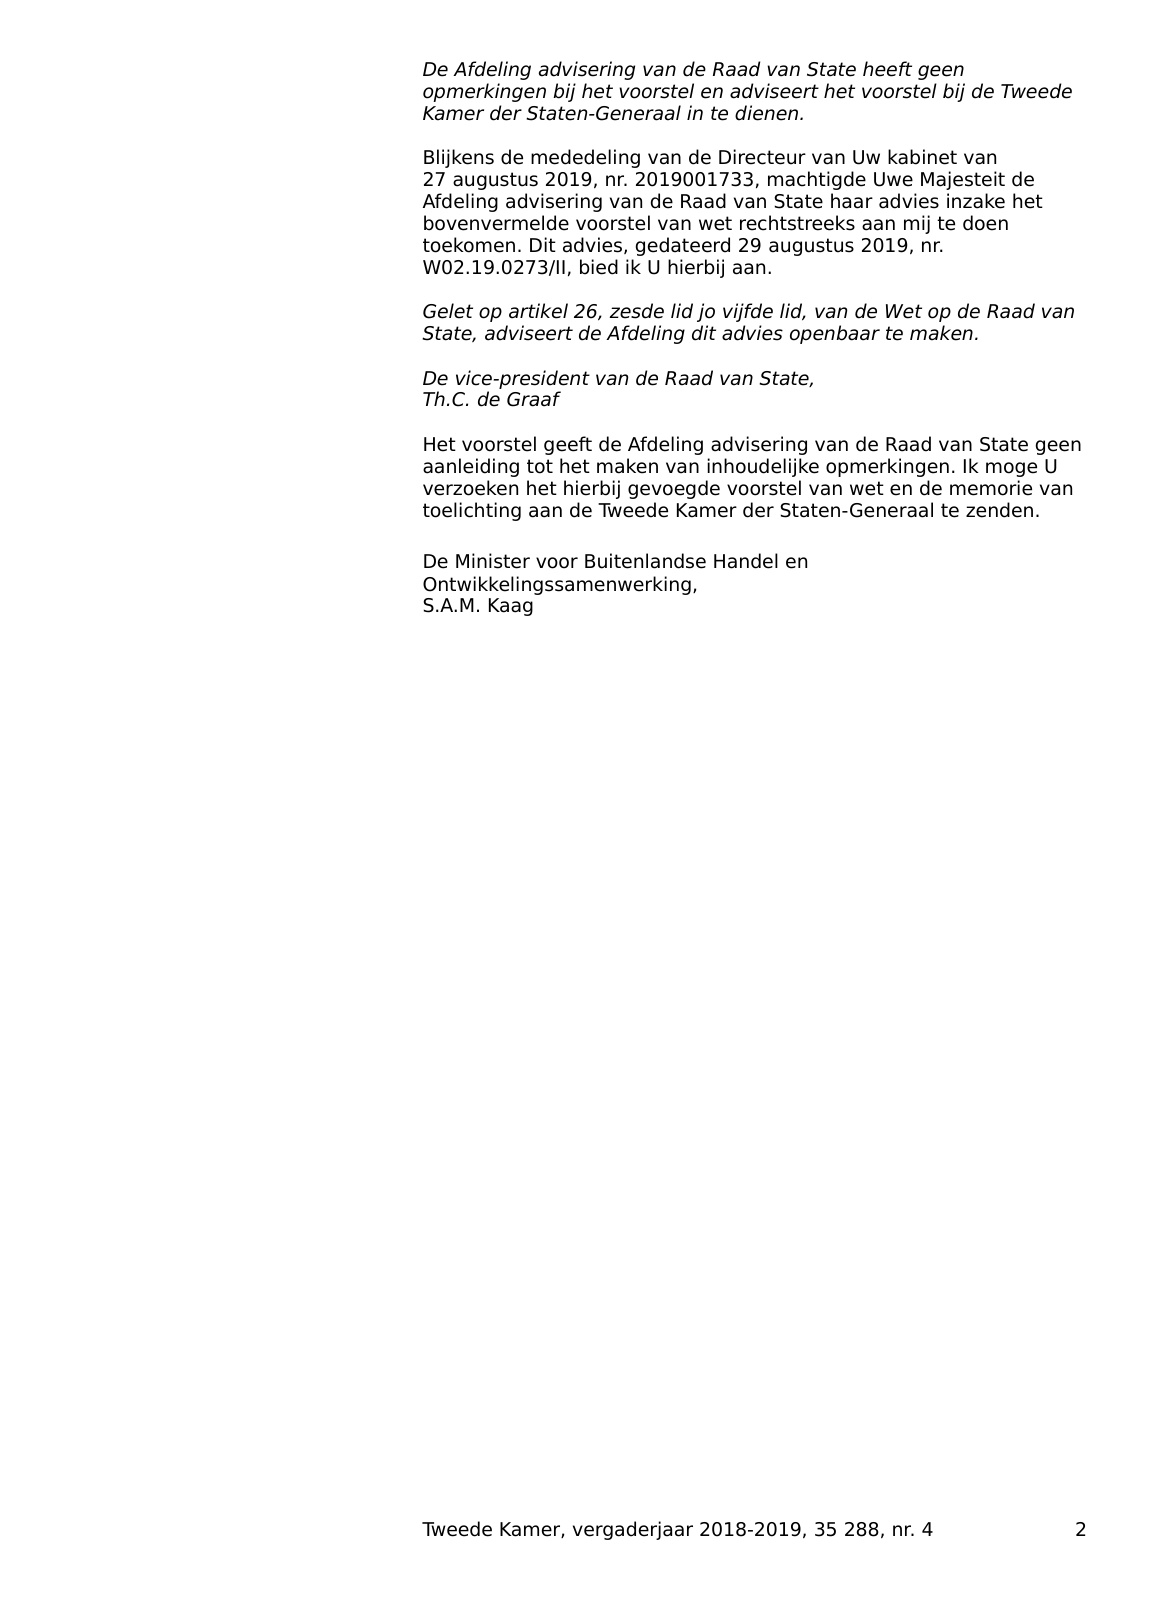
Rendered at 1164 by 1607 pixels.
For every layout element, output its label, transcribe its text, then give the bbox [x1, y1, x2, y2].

text Het voorstel geeft de Afdeling advisering van de Raad van State geen aanleiding tot het maken van inhoudelijke opmerkingen. Ik moge U verzoeken het hierbij gevoegde voorstel van wet en de memorie van toelichting aan de Tweede Kamer der Staten-Generaal te zenden. [422, 433, 1087, 521]
text De Minister voor Buitenlandse Handel en Ontwikkelingssamenwerking, S.A.M. Kaag [422, 551, 1087, 617]
text Th.C. de Graaf [422, 389, 1087, 411]
text De Afdeling advisering van de Raad van State heeft geen opmerkingen bij het voorstel en adviseert het voorstel bij de Tweede Kamer der Staten-Generaal in te dienen. [422, 59, 1087, 125]
text De vice-president van de Raad van State, [422, 367, 1087, 389]
text Blijkens de mededeling van de Directeur van Uw kabinet van 27 augustus 2019, nr. 2019001733, machtigde Uwe Majesteit de Afdeling advisering van de Raad van State haar advies inzake het bovenvermelde voorstel van wet rechtstreeks aan mij te doen toekomen. Dit advies, gedateerd 29 augustus 2019, nr. W02.19.0273/II, bied ik U hierbij aan. [422, 147, 1087, 279]
text Gelet op artikel 26, zesde lid jo vijfde lid, van de Wet op de Raad van State, adviseert de Afdeling dit advies openbaar te maken. [422, 301, 1087, 345]
